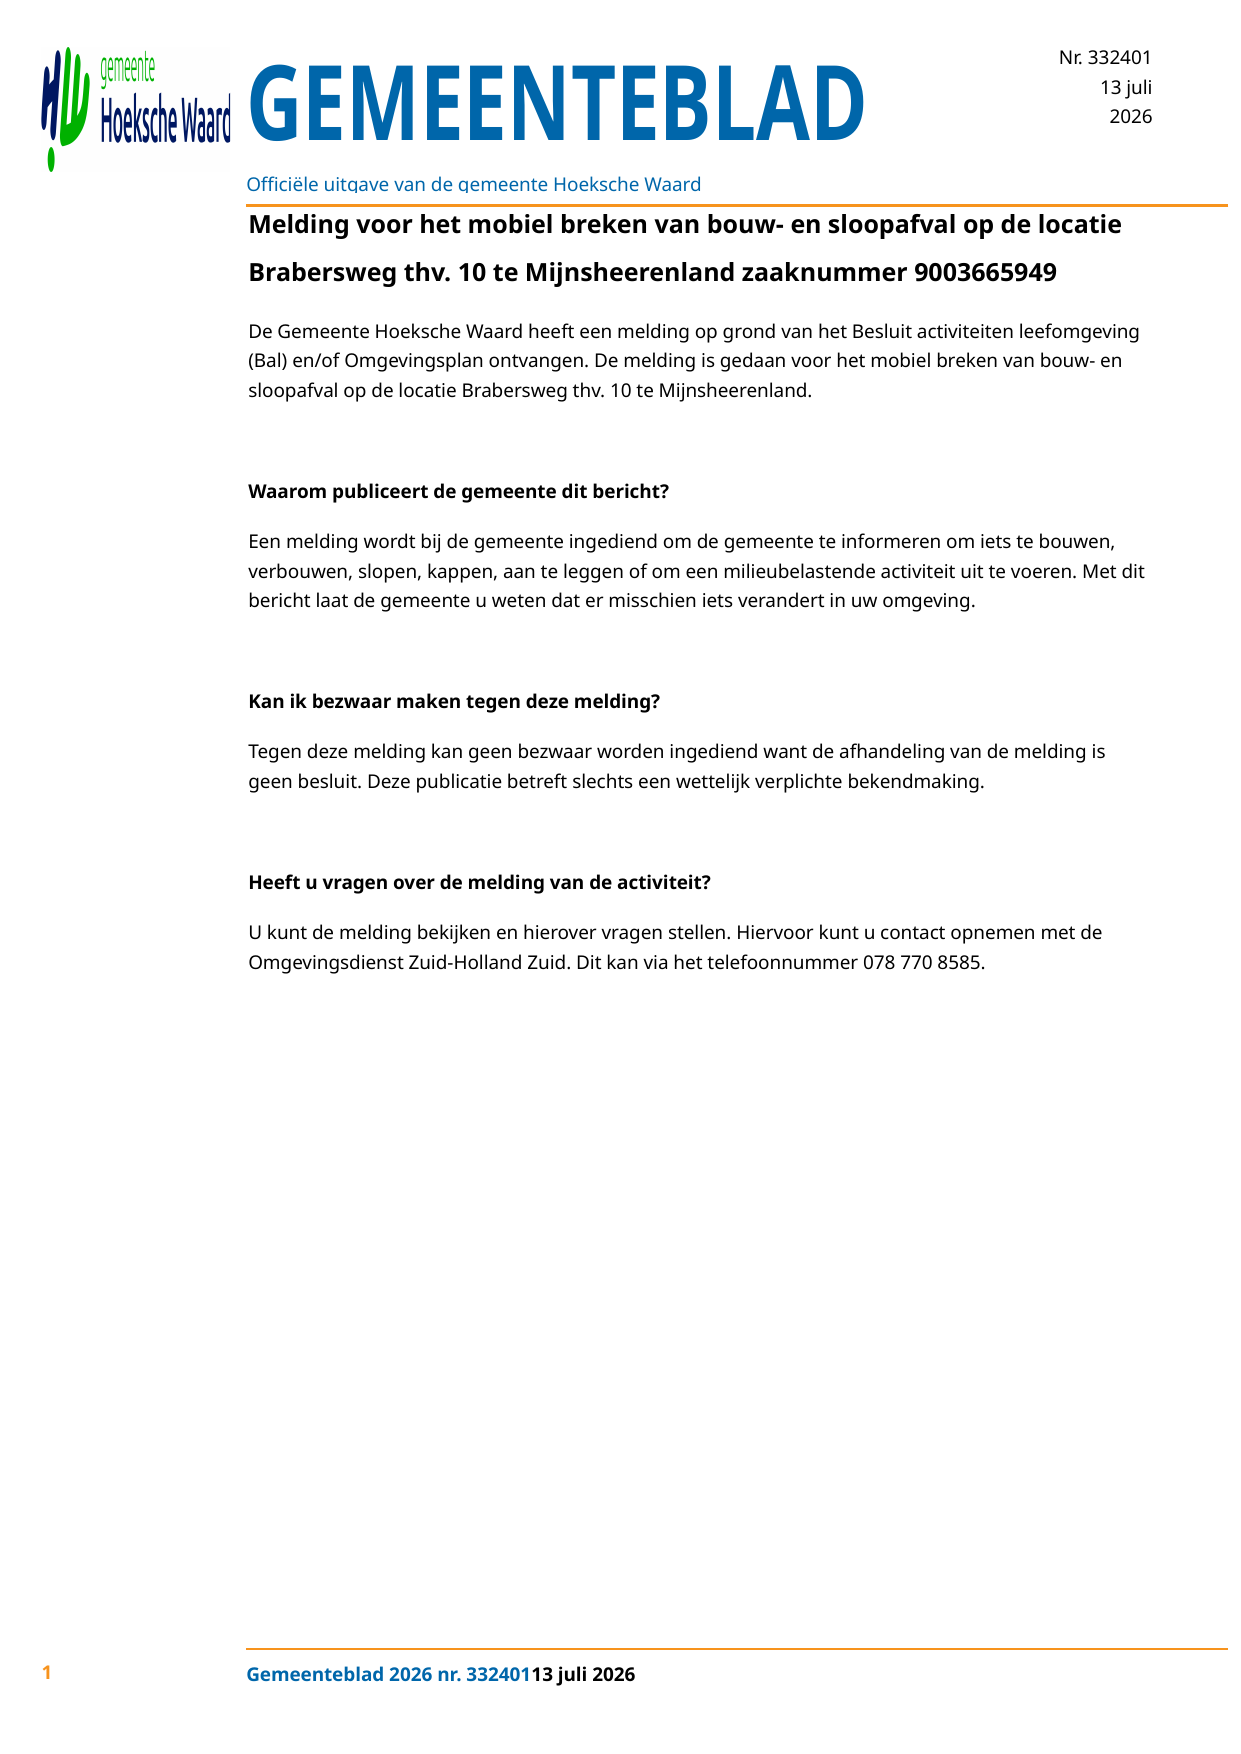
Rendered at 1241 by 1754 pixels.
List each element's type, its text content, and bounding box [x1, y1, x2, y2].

text Waarom publiceert de gemeente dit bericht? [248, 478, 1152, 504]
text Een melding wordt bij de gemeente ingediend om de gemeente te informeren om iets te bouwen, verbouwen, slopen, kappen, aan te leggen of om een milieubelastende activiteit uit te voeren. Met dit bericht laat de gemeente u weten dat er misschien iets verandert in uw omgeving. [248, 528, 1152, 613]
text Heeft u vragen over de melding van de activiteit? [248, 869, 1152, 895]
picture [41, 47, 231, 172]
text U kunt de melding bekijken en hierover vragen stellen. Hiervoor kunt u contact opnemen met de Omgevingsdienst Zuid-Holland Zuid. Dit kan via het telefoonnummer 078 770 8585. [248, 919, 1152, 975]
text Melding voor het mobiel breken van bouw- en sloopafval op de locatie Brabersweg thv. 10 te Mijnsheerenland zaaknummer 9003665949 [248, 207, 1152, 288]
text Kan ik bezwaar maken tegen deze melding? [248, 688, 1152, 714]
text De Gemeente Hoeksche Waard heeft een melding op grond van het Besluit activiteiten leefomgeving (Bal) en/of Omgevingsplan ontvangen. De melding is gedaan voor het mobiel breken van bouw- en sloopafval op de locatie Brabersweg thv. 10 te Mijnsheerenland. [248, 318, 1152, 403]
text Tegen deze melding kan geen bezwaar worden ingediend want de afhandeling van de melding is geen besluit. Deze publicatie betreft slechts een wettelijk verplichte bekendmaking. [248, 739, 1152, 794]
